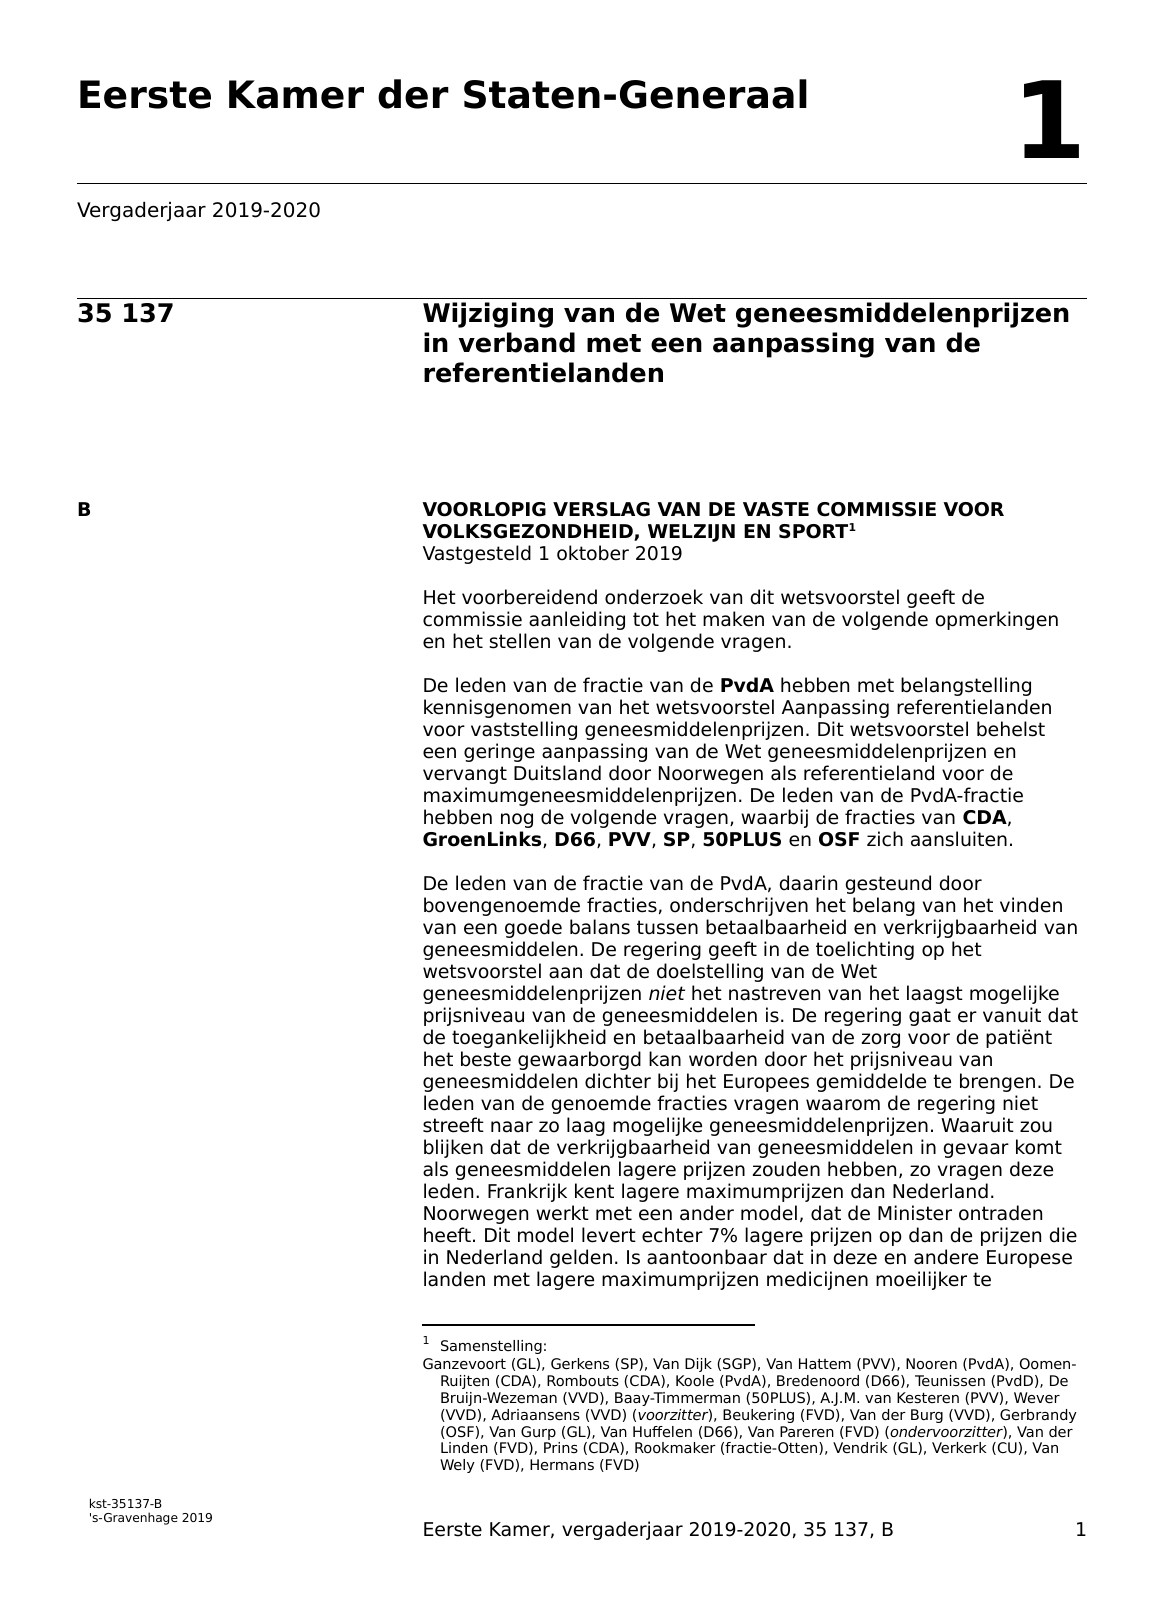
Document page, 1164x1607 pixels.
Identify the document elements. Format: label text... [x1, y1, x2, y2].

text Het voorbereidend onderzoek van dit wetsvoorstel geeft de commissie aanleiding tot het maken van de volgende opmerkingen en het stellen van de volgende vragen. [422, 587, 1087, 653]
text 's-Gravenhage 2019 [88, 1511, 323, 1525]
subtitle 35 137 Wijziging van de Wet geneesmiddelenprijzen in verband met een aanpassing van de referentielanden [77, 299, 1087, 388]
text kst-35137-B [88, 1497, 323, 1511]
text Ganzevoort (GL), Gerkens (SP), Van Dijk (SGP), Van Hattem (PVV), Nooren (PvdA), Oomen-Ruijten (CDA), Rombouts (CDA), Koole (PvdA), Bredenoord (D66), Teunissen (PvdD), De Bruijn-Wezeman (VVD), Baay-Timmerman (50PLUS), A.J.M. van Kesteren (PVV), Wever (VVD), Adriaansens (VVD) (voorzitter), Beukering (FVD), Van der Burg (VVD), Gerbrandy (OSF), Van Gurp (GL), Van Huffelen (D66), Van Pareren (FVD) (ondervoorzitter), Van der Linden (FVD), Prins (CDA), Rookmaker (fractie-Otten), Vendrik (GL), Verkerk (CU), Van Wely (FVD), Hermans (FVD) [422, 1356, 1087, 1474]
text De leden van de fractie van de PvdA hebben met belangstelling kennisgenomen van het wetsvoorstel Aanpassing referentielanden voor vaststelling geneesmiddelenprijzen. Dit wetsvoorstel behelst een geringe aanpassing van de Wet geneesmiddelenprijzen en vervangt Duitsland door Noorwegen als referentieland voor de maximumgeneesmiddelenprijzen. De leden van de PvdA-fractie hebben nog de volgende vragen, waarbij de fracties van CDA, GroenLinks, D66, PVV, SP, 50PLUS en OSF zich aansluiten. [422, 675, 1087, 851]
table_header Eerste Kamer der Staten-Generaal [77, 59, 886, 183]
table_cell Vergaderjaar 2019-2020 [77, 184, 1087, 298]
text Vastgesteld 1 oktober 2019 [422, 543, 1087, 565]
subtitle B VOORLOPIG VERSLAG VAN DE VASTE COMMISSIE VOOR VOLKSGEZONDHEID, WELZIJN EN SPORT [77, 499, 1087, 543]
text De leden van de fractie van de PvdA, daarin gesteund door bovengenoemde fracties, onderschrijven het belang van het vinden van een goede balans tussen betaalbaarheid en verkrijgbaarheid van geneesmiddelen. De regering geeft in de toelichting op het wetsvoorstel aan dat de doelstelling van de Wet geneesmiddelenprijzen niet het nastreven van het laagst mogelijke prijsniveau van de geneesmiddelen is. De regering gaat er vanuit dat de toegankelijkheid en betaalbaarheid van de zorg voor de patiënt het beste gewaarborgd kan worden door het prijsniveau van geneesmiddelen dichter bij het Europees gemiddelde te brengen. De leden van de genoemde fracties vragen waarom de regering niet streeft naar zo laag mogelijke geneesmiddelenprijzen. Waaruit zou blijken dat de verkrijgbaarheid van geneesmiddelen in gevaar komt als geneesmiddelen lagere prijzen zouden hebben, zo vragen deze leden. Frankrijk kent lagere maximumprijzen dan Nederland. Noorwegen werkt met een ander model, dat de Minister ontraden heeft. Dit model levert echter 7% lagere prijzen op dan de prijzen die in Nederland gelden. Is aantoonbaar dat in deze en andere Europese landen met lagere maximumprijzen medicijnen moeilijker te [422, 873, 1087, 1291]
table_header 1 [886, 59, 1087, 183]
text Samenstelling: [422, 1334, 1087, 1356]
